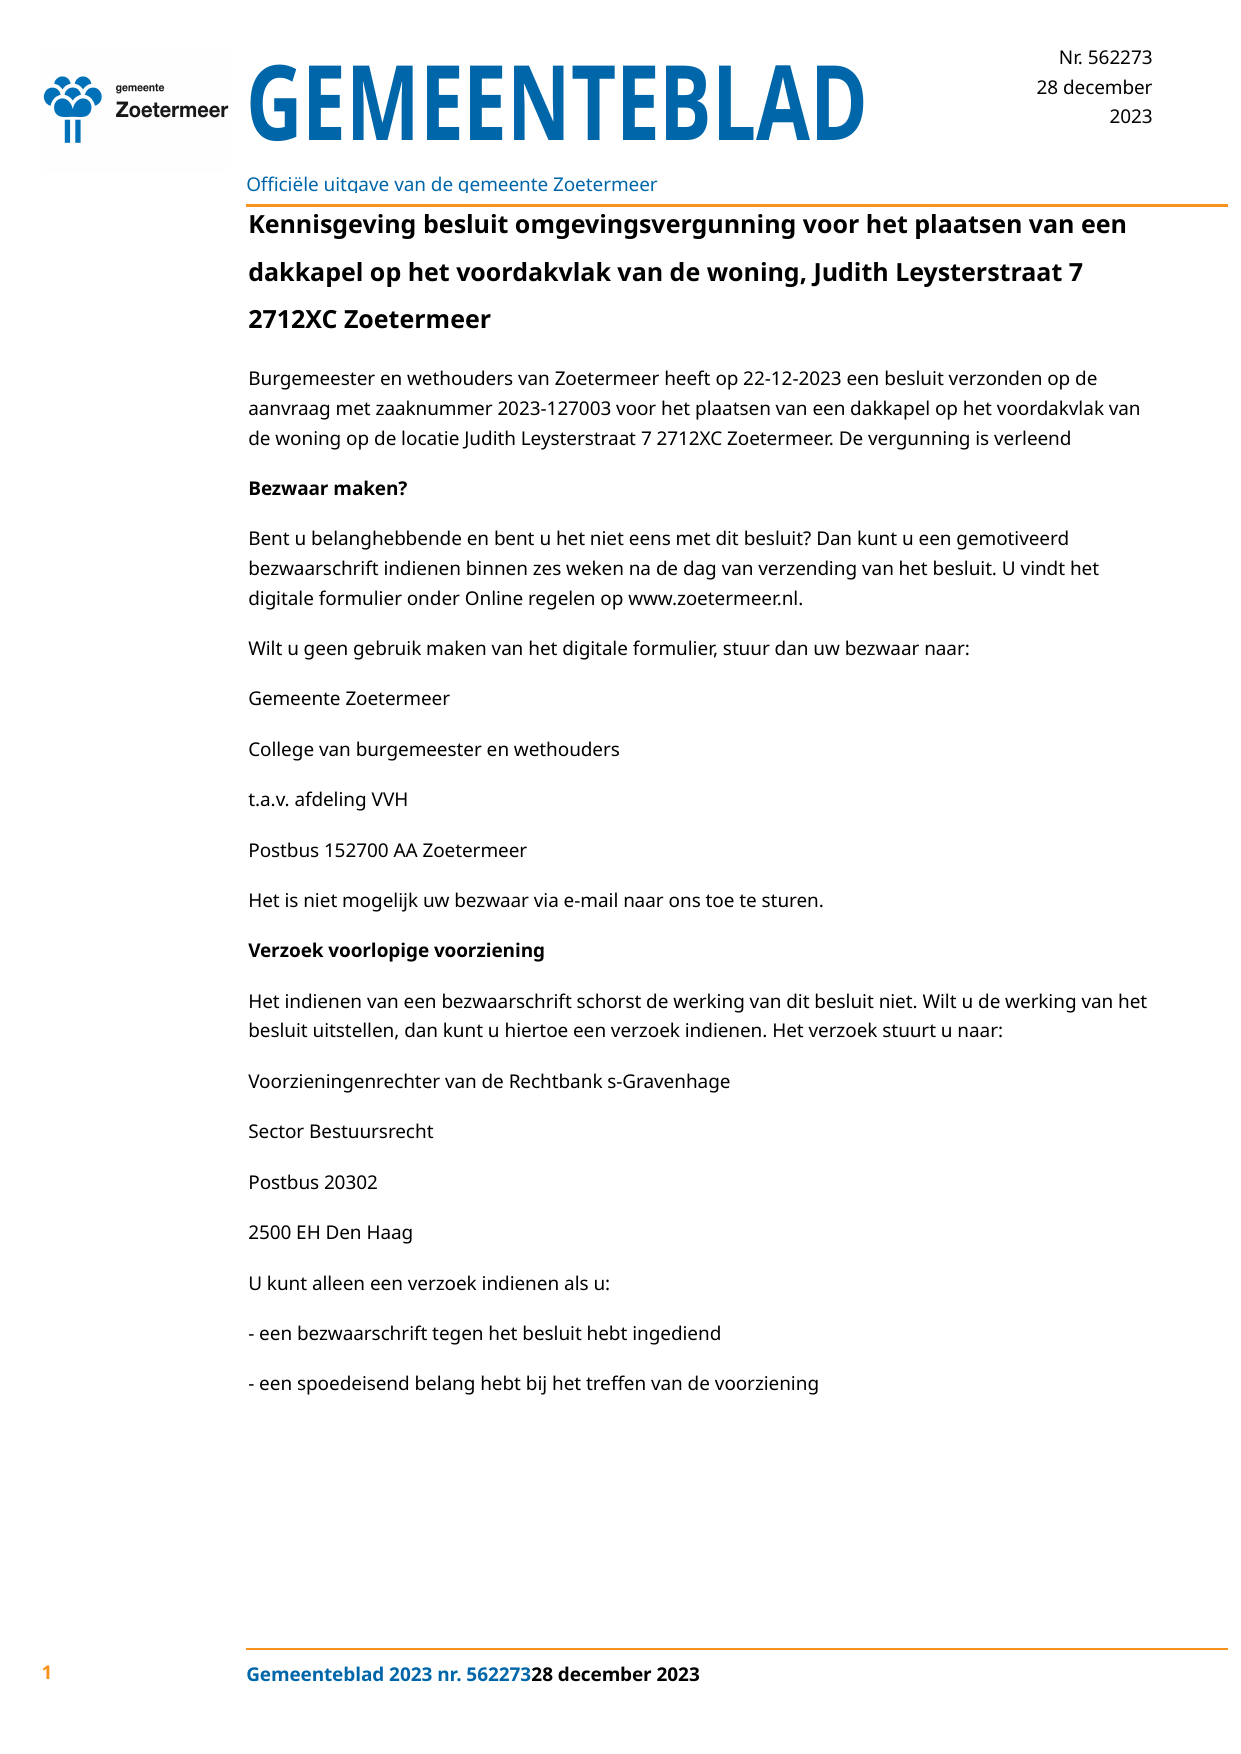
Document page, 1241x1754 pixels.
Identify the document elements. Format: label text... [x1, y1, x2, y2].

text College van burgemeester en wethouders [248, 736, 1152, 762]
text Voorzieningenrechter van de Rechtbank s-Gravenhage [248, 1068, 1152, 1094]
text - een spoedeisend belang hebt bij het treffen van de voorziening [248, 1371, 1152, 1396]
text Verzoek voorlopige voorziening [248, 938, 1152, 963]
text Postbus 152700 AA Zoetermeer [248, 837, 1152, 862]
text Het indienen van een bezwaarschrift schorst de werking van dit besluit niet. Wilt u de werking van het besluit uitstellen, dan kunt u hiertoe een verzoek indienen. Het verzoek stuurt u naar: [248, 988, 1152, 1043]
text Bent u belanghebbende en bent u het niet eens met dit besluit? Dan kunt u een gemotiveerd bezwaarschrift indienen binnen zes weken na de dag van verzending van het besluit. U vindt het digitale formulier onder Online regelen op www.zoetermeer.nl. [248, 526, 1152, 610]
text 2500 EH Den Haag [248, 1219, 1152, 1245]
text - een bezwaarschrift tegen het besluit hebt ingediend [248, 1320, 1152, 1346]
text Bezwaar maken? [248, 475, 1152, 501]
text Sector Bestuursrecht [248, 1118, 1152, 1144]
text Burgemeester en wethouders van Zoetermeer heeft op 22-12-2023 een besluit verzonden op de aanvraag met zaaknummer 2023-127003 voor het plaatsen van een dakkapel op het voordakvlak van de woning op de locatie Judith Leysterstraat 7 2712XC Zoetermeer. De vergunning is verleend [248, 366, 1152, 450]
text Gemeente Zoetermeer [248, 686, 1152, 711]
text t.a.v. afdeling VVH [248, 786, 1152, 812]
text Wilt u geen gebruik maken van het digitale formulier, stuur dan uw bezwaar naar: [248, 635, 1152, 661]
text Het is niet mogelijk uw bezwaar via e-mail naar ons toe te sturen. [248, 887, 1152, 913]
text Kennisgeving besluit omgevingsvergunning voor het plaatsen van een dakkapel op het voordakvlak van de woning, Judith Leysterstraat 7 2712XC Zoetermeer [248, 207, 1152, 336]
text Postbus 20302 [248, 1169, 1152, 1194]
text U kunt alleen een verzoek indienen als u: [248, 1270, 1152, 1295]
picture [41, 47, 231, 172]
